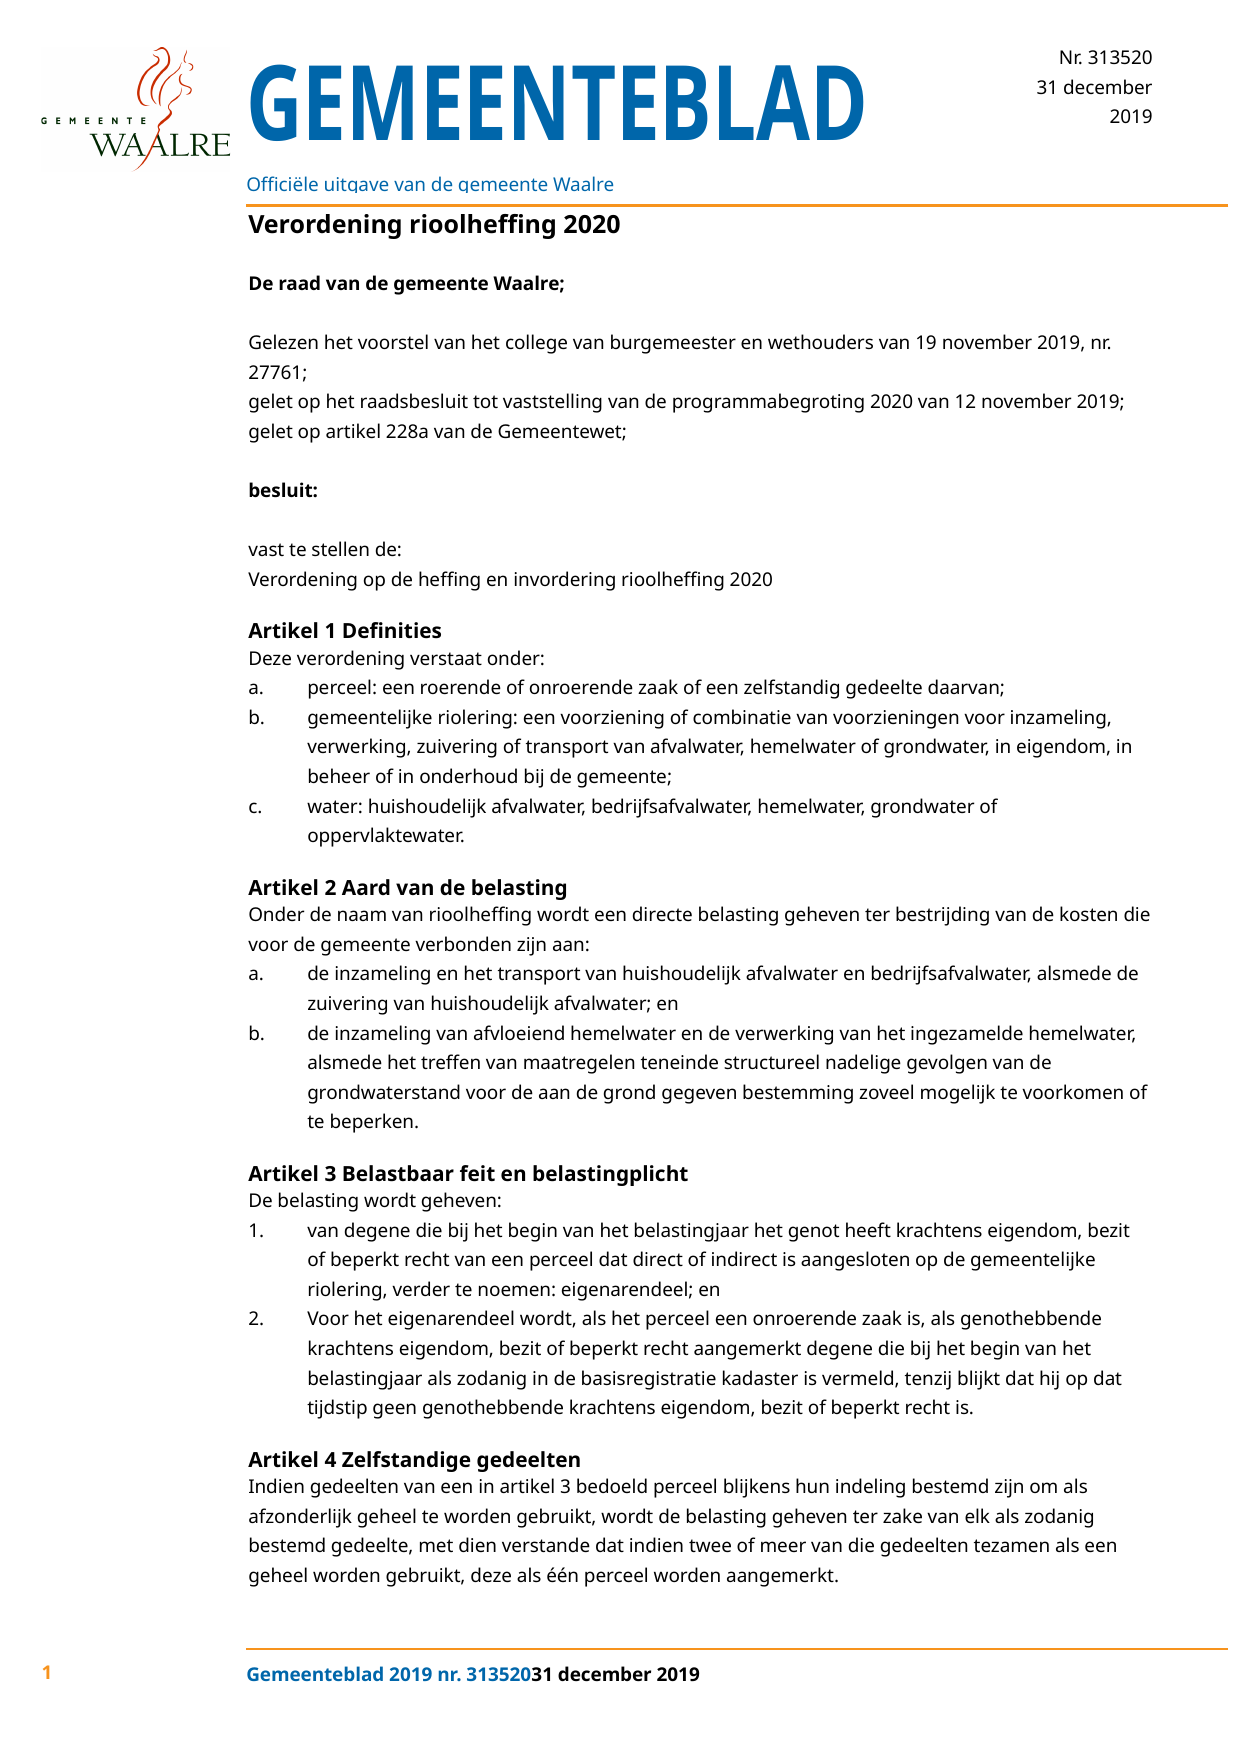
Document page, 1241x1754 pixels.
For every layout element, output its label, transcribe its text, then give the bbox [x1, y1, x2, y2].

text Artikel 2 Aard van de belasting [248, 873, 1152, 901]
text vast te stellen de: [248, 537, 1152, 562]
text Verordening op de heffing en invordering rioolheffing 2020 [248, 566, 1152, 592]
picture [41, 47, 231, 172]
list water: huishoudelijk afvalwater, bedrijfsafvalwater, hemelwater, grondwater of oppervlaktewater. [248, 793, 1152, 848]
text gelet op artikel 228a van de Gemeentewet; [248, 418, 1152, 444]
list van degene die bij het begin van het belastingjaar het genot heeft krachtens eigendom, bezit of beperkt recht van een perceel dat direct of indirect is aangesloten op de gemeentelijke riolering, verder te noemen: eigenarendeel; en [248, 1217, 1152, 1302]
text De belasting wordt geheven: [248, 1187, 1152, 1213]
text Artikel 3 Belastbaar feit en belastingplicht [248, 1159, 1152, 1187]
list de inzameling en het transport van huishoudelijk afvalwater en bedrijfsafvalwater, alsmede de zuivering van huishoudelijk afvalwater; en [248, 961, 1152, 1016]
text Artikel 1 Definities [248, 617, 1152, 645]
list gemeentelijke riolering: een voorziening of combinatie van voorzieningen voor inzameling, verwerking, zuivering of transport van afvalwater, hemelwater of grondwater, in eigendom, in beheer of in onderhoud bij de gemeente; [248, 704, 1152, 789]
text Deze verordening verstaat onder: [248, 645, 1152, 671]
text Artikel 4 Zelfstandige gedeelten [248, 1445, 1152, 1473]
text De raad van de gemeente Waalre; [248, 270, 1152, 296]
text Indien gedeelten van een in artikel 3 bedoeld perceel blijkens hun indeling bestemd zijn om als afzonderlijk geheel te worden gebruikt, wordt de belasting geheven ter zake van elk als zodanig bestemd gedeelte, met dien verstande dat indien twee of meer van die gedeelten tezamen als een geheel worden gebruikt, deze als één perceel worden aangemerkt. [248, 1473, 1152, 1588]
text Verordening rioolheffing 2020 [248, 207, 1152, 241]
text gelet op het raadsbesluit tot vaststelling van de programmabegroting 2020 van 12 november 2019; [248, 389, 1152, 414]
list de inzameling van afvloeiend hemelwater en de verwerking van het ingezamelde hemelwater, alsmede het treffen van maatregelen teneinde structureel nadelige gevolgen van de grondwaterstand voor de aan de grond gegeven bestemming zoveel mogelijk te voorkomen of te beperken. [248, 1020, 1152, 1134]
text besluit: [248, 477, 1152, 503]
text Gelezen het voorstel van het college van burgemeester en wethouders van 19 november 2019, nr. 27761; [248, 329, 1152, 385]
list Voor het eigenarendeel wordt, als het perceel een onroerende zaak is, als genothebbende krachtens eigendom, bezit of beperkt recht aangemerkt degene die bij het begin van het belastingjaar als zodanig in de basisregistratie kadaster is vermeld, tenzij blijkt dat hij op dat tijdstip geen genothebbende krachtens eigendom, bezit of beperkt recht is. [248, 1306, 1152, 1420]
list perceel: een roerende of onroerende zaak of een zelfstandig gedeelte daarvan; [248, 674, 1152, 700]
text Onder de naam van rioolheffing wordt een directe belasting geheven ter bestrijding van de kosten die voor de gemeente verbonden zijn aan: [248, 901, 1152, 957]
